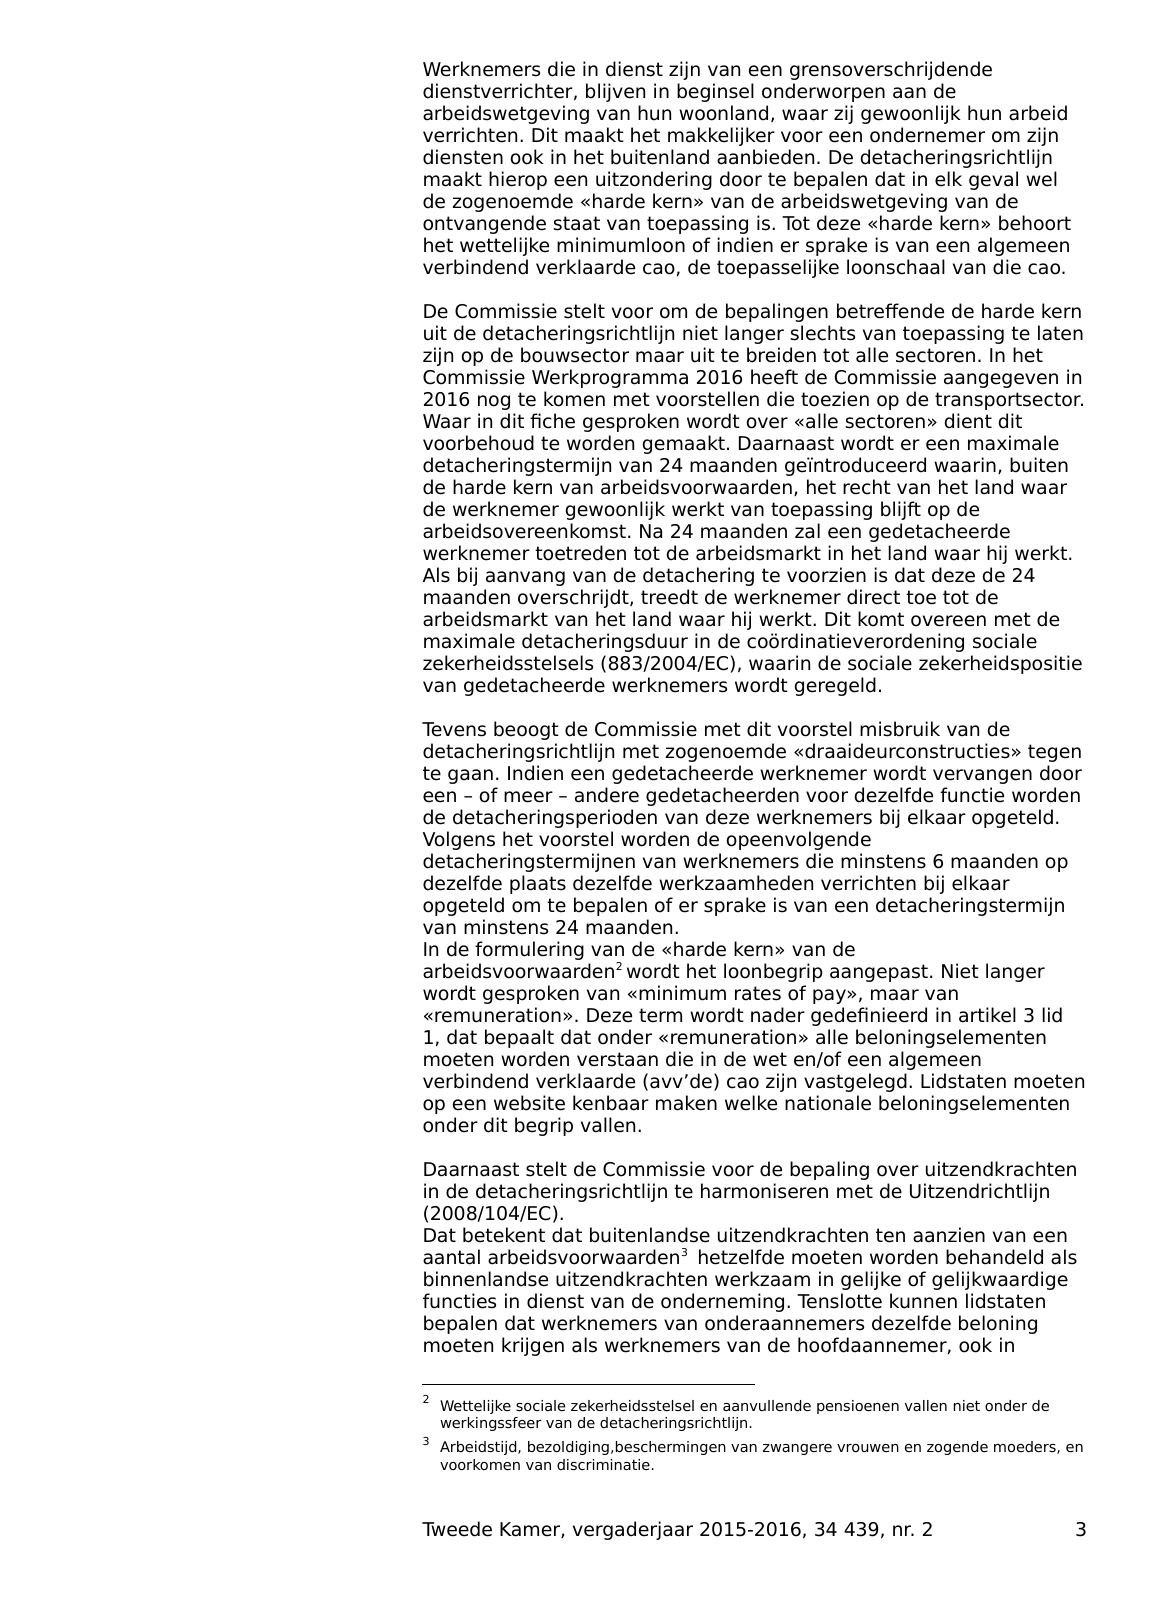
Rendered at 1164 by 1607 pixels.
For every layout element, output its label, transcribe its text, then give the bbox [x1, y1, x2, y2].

text Wettelijke sociale zekerheidsstelsel en aanvullende pensioenen vallen niet onder de werkingssfeer van de detacheringsrichtlijn. [422, 1393, 1087, 1432]
text Daarnaast stelt de Commissie voor de bepaling over uitzendkrachten in de detacheringsrichtlijn te harmoniseren met de Uitzendrichtlijn (2008/104/EC). [422, 1159, 1087, 1224]
text In de formulering van de «harde kern» van de arbeidsvoorwaardenwordt het loonbegrip aangepast. Niet langer wordt gesproken van «minimum rates of pay», maar van «remuneration». Deze term wordt nader gedefinieerd in artikel 3 lid 1, dat bepaalt dat onder «remuneration» alle beloningselementen moeten worden verstaan die in de wet en/of een algemeen verbindend verklaarde (avv’de) cao zijn vastgelegd. Lidstaten moeten op een website kenbaar maken welke nationale beloningselementen onder dit begrip vallen. [422, 939, 1087, 1136]
text De Commissie stelt voor om de bepalingen betreffende de harde kern uit de detacheringsrichtlijn niet langer slechts van toepassing te laten zijn op de bouwsector maar uit te breiden tot alle sectoren. In het Commissie Werkprogramma 2016 heeft de Commissie aangegeven in 2016 nog te komen met voorstellen die toezien op de transportsector. Waar in dit fiche gesproken wordt over «alle sectoren» dient dit voorbehoud te worden gemaakt. Daarnaast wordt er een maximale detacheringstermijn van 24 maanden geïntroduceerd waarin, buiten de harde kern van arbeidsvoorwaarden, het recht van het land waar de werknemer gewoonlijk werkt van toepassing blijft op de arbeidsovereenkomst. Na 24 maanden zal een gedetacheerde werknemer toetreden tot de arbeidsmarkt in het land waar hij werkt. Als bij aanvang van de detachering te voorzien is dat deze de 24 maanden overschrijdt, treedt de werknemer direct toe tot de arbeidsmarkt van het land waar hij werkt. Dit komt overeen met de maximale detacheringsduur in de coördinatieverordening sociale zekerheidsstelsels (883/2004/EC), waarin de sociale zekerheidspositie van gedetacheerde werknemers wordt geregeld. [422, 301, 1087, 697]
text Tevens beoogt de Commissie met dit voorstel misbruik van de detacheringsrichtlijn met zogenoemde «draaideurconstructies» tegen te gaan. Indien een gedetacheerde werknemer wordt vervangen door een – of meer – andere gedetacheerden voor dezelfde functie worden de detacheringsperioden van deze werknemers bij elkaar opgeteld. Volgens het voorstel worden de opeenvolgende detacheringstermijnen van werknemers die minstens 6 maanden op dezelfde plaats dezelfde werkzaamheden verrichten bij elkaar opgeteld om te bepalen of er sprake is van een detacheringstermijn van minstens 24 maanden. [422, 719, 1087, 939]
text Dat betekent dat buitenlandse uitzendkrachten ten aanzien van een aantal arbeidsvoorwaarden hetzelfde moeten worden behandeld als binnenlandse uitzendkrachten werkzaam in gelijke of gelijkwaardige functies in dienst van de onderneming. Tenslotte kunnen lidstaten bepalen dat werknemers van onderaannemers dezelfde beloning moeten krijgen als werknemers van de hoofdaannemer, ook in [422, 1224, 1087, 1356]
text Arbeidstijd, bezoldiging,beschermingen van zwangere vrouwen en zogende moeders, en voorkomen van discriminatie. [422, 1435, 1087, 1474]
text Werknemers die in dienst zijn van een grensoverschrijdende dienstverrichter, blijven in beginsel onderworpen aan de arbeidswetgeving van hun woonland, waar zij gewoonlijk hun arbeid verrichten. Dit maakt het makkelijker voor een ondernemer om zijn diensten ook in het buitenland aanbieden. De detacheringsrichtlijn maakt hierop een uitzondering door te bepalen dat in elk geval wel de zogenoemde «harde kern» van de arbeidswetgeving van de ontvangende staat van toepassing is. Tot deze «harde kern» behoort het wettelijke minimumloon of indien er sprake is van een algemeen verbindend verklaarde cao, de toepasselijke loonschaal van die cao. [422, 59, 1087, 279]
